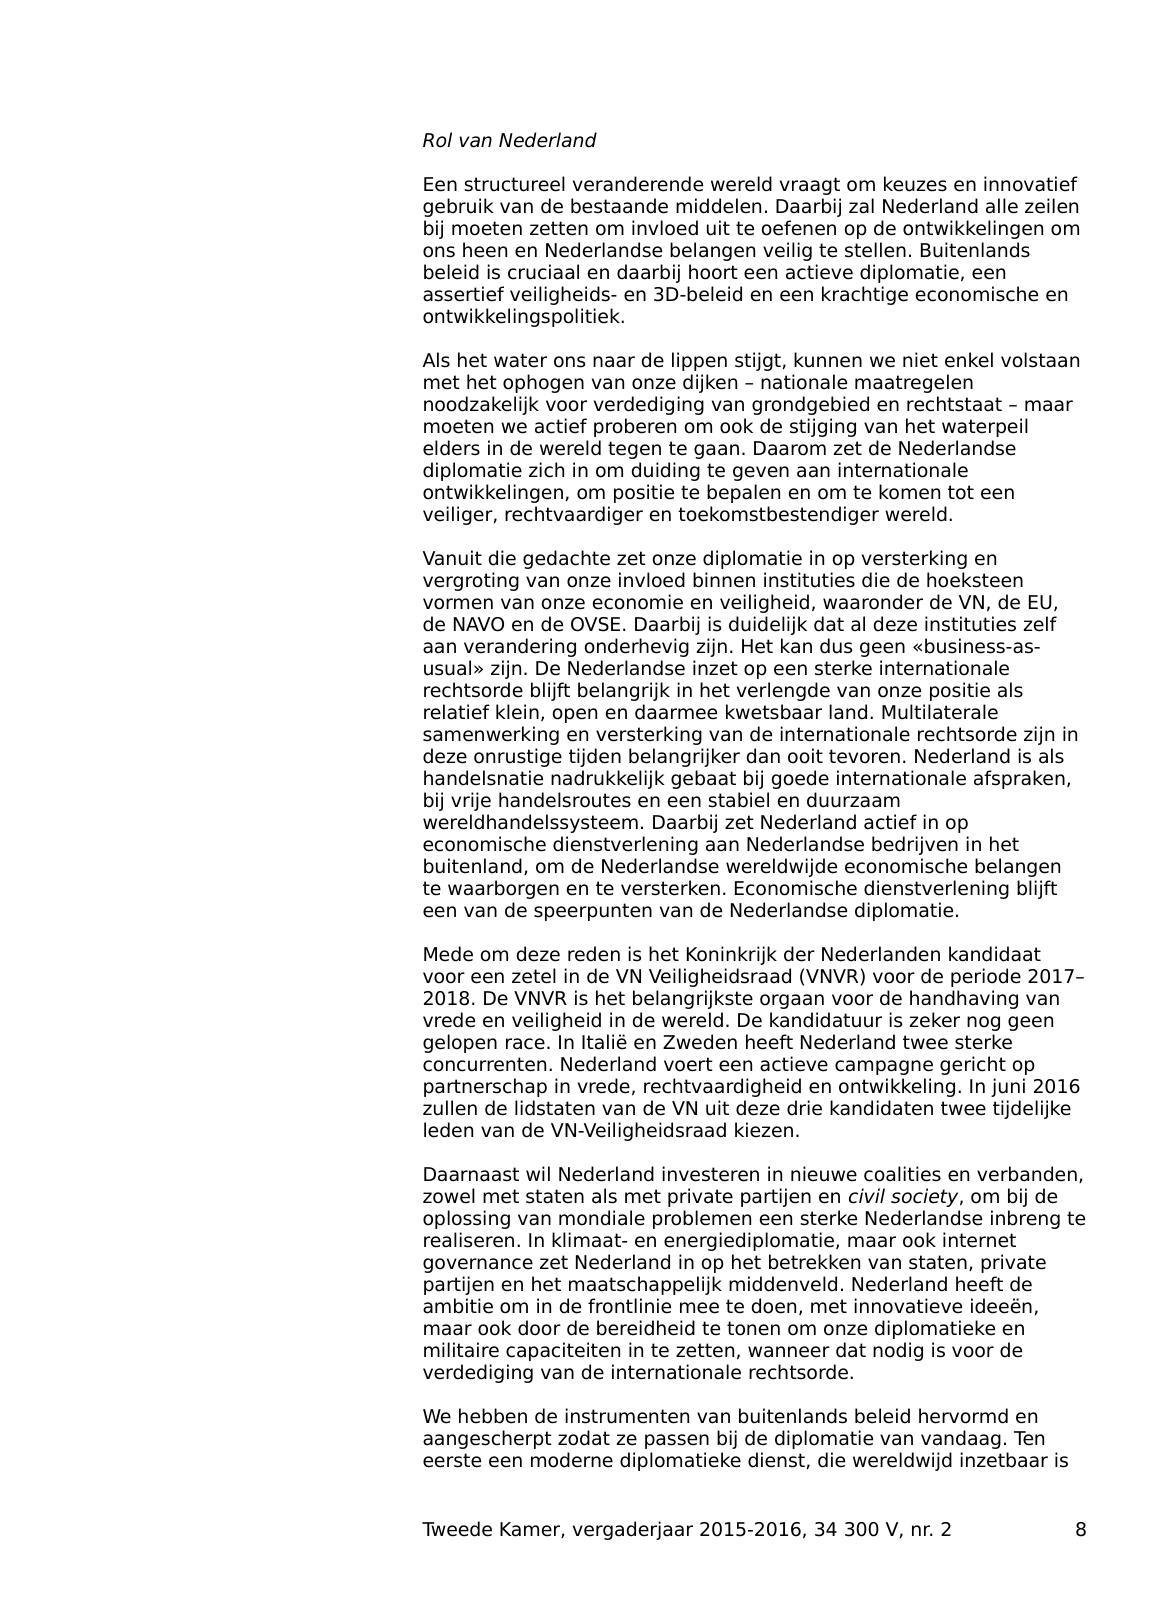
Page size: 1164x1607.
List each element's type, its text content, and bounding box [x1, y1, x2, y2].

text Vanuit die gedachte zet onze diplomatie in op versterking en vergroting van onze invloed binnen instituties die de hoeksteen vormen van onze economie en veiligheid, waaronder de VN, de EU, de NAVO en de OVSE. Daarbij is duidelijk dat al deze instituties zelf aan verandering onderhevig zijn. Het kan dus geen «business-as-usual» zijn. De Nederlandse inzet op een sterke internationale rechtsorde blijft belangrijk in het verlengde van onze positie als relatief klein, open en daarmee kwetsbaar land. Multilaterale samenwerking en versterking van de internationale rechtsorde zijn in deze onrustige tijden belangrijker dan ooit tevoren. Nederland is als handelsnatie nadrukkelijk gebaat bij goede internationale afspraken, bij vrije handelsroutes en een stabiel en duurzaam wereldhandelssysteem. Daarbij zet Nederland actief in op economische dienstverlening aan Nederlandse bedrijven in het buitenland, om de Nederlandse wereldwijde economische belangen te waarborgen en te versterken. Economische dienstverlening blijft een van de speerpunten van de Nederlandse diplomatie. [422, 548, 1087, 922]
text Daarnaast wil Nederland investeren in nieuwe coalities en verbanden, zowel met staten als met private partijen en civil society, om bij de oplossing van mondiale problemen een sterke Nederlandse inbreng te realiseren. In klimaat- en energiediplomatie, maar ook internet governance zet Nederland in op het betrekken van staten, private partijen en het maatschappelijk middenveld. Nederland heeft de ambitie om in de frontlinie mee te doen, met innovatieve ideeën, maar ook door de bereidheid te tonen om onze diplomatieke en militaire capaciteiten in te zetten, wanneer dat nodig is voor de verdediging van de internationale rechtsorde. [422, 1164, 1087, 1384]
text Als het water ons naar de lippen stijgt, kunnen we niet enkel volstaan met het ophogen van onze dijken – nationale maatregelen noodzakelijk voor verdediging van grondgebied en rechtstaat – maar moeten we actief proberen om ook de stijging van het waterpeil elders in de wereld tegen te gaan. Daarom zet de Nederlandse diplomatie zich in om duiding te geven aan internationale ontwikkelingen, om positie te bepalen en om te komen tot een veiliger, rechtvaardiger en toekomstbestendiger wereld. [422, 350, 1087, 526]
text Een structureel veranderende wereld vraagt om keuzes en innovatief gebruik van de bestaande middelen. Daarbij zal Nederland alle zeilen bij moeten zetten om invloed uit te oefenen op de ontwikkelingen om ons heen en Nederlandse belangen veilig te stellen. Buitenlands beleid is cruciaal en daarbij hoort een actieve diplomatie, een assertief veiligheids- en 3D-beleid en een krachtige economische en ontwikkelingspolitiek. [422, 174, 1087, 328]
text We hebben de instrumenten van buitenlands beleid hervormd en aangescherpt zodat ze passen bij de diplomatie van vandaag. Ten eerste een moderne diplomatieke dienst, die wereldwijd inzetbaar is [422, 1406, 1087, 1472]
text Mede om deze reden is het Koninkrijk der Nederlanden kandidaat voor een zetel in de VN Veiligheidsraad (VNVR) voor de periode 2017–2018. De VNVR is het belangrijkste orgaan voor de handhaving van vrede en veiligheid in de wereld. De kandidatuur is zeker nog geen gelopen race. In Italië en Zweden heeft Nederland twee sterke concurrenten. Nederland voert een actieve campagne gericht op partnerschap in vrede, rechtvaardigheid en ontwikkeling. In juni 2016 zullen de lidstaten van de VN uit deze drie kandidaten twee tijdelijke leden van de VN-Veiligheidsraad kiezen. [422, 944, 1087, 1142]
subtitle Rol van Nederland [422, 130, 1087, 152]
